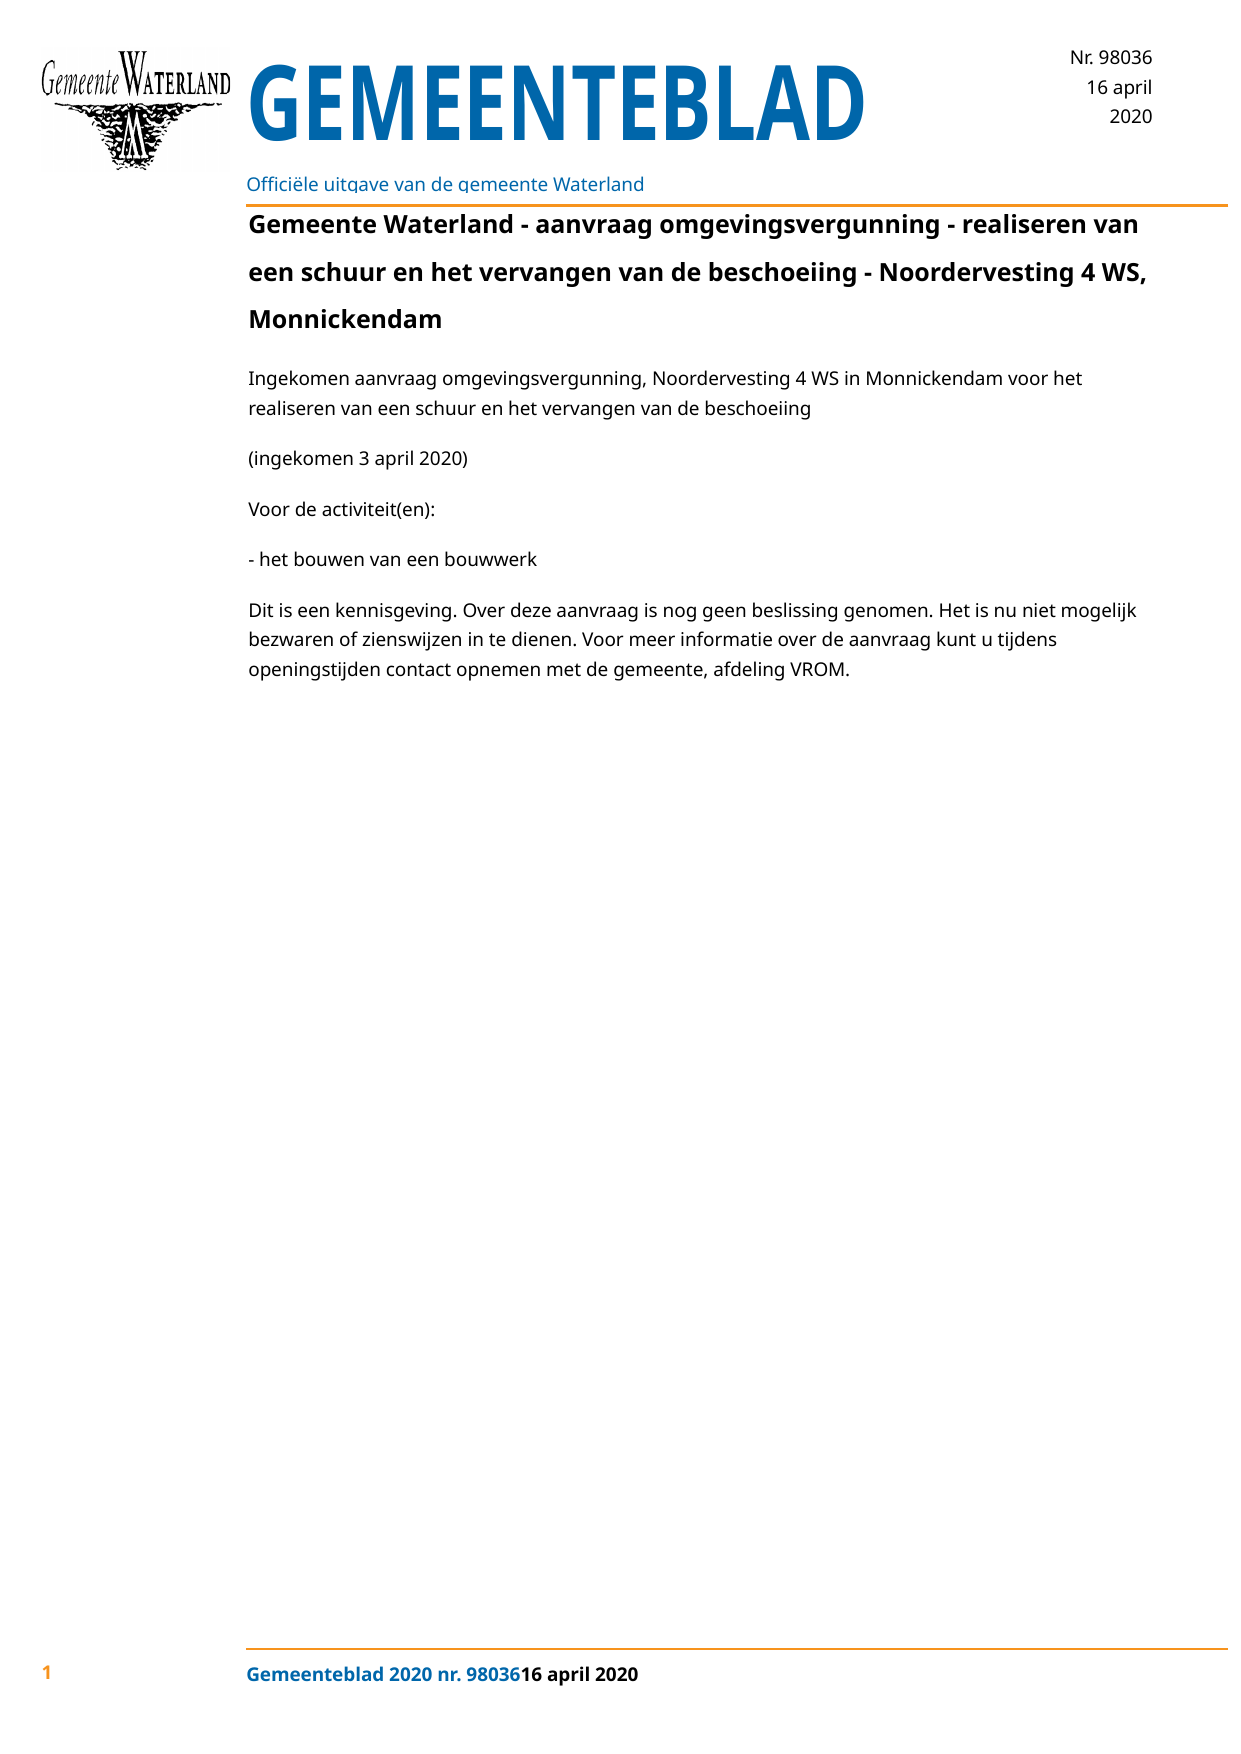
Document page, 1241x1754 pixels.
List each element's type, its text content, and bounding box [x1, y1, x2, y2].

text Gemeente Waterland - aanvraag omgevingsvergunning - realiseren van een schuur en het vervangen van de beschoeiing - Noordervesting 4 WS, Monnickendam [248, 207, 1152, 336]
text - het bouwen van een bouwwerk [248, 546, 1152, 572]
text Voor de activiteit(en): [248, 496, 1152, 522]
picture [41, 47, 231, 172]
text (ingekomen 3 april 2020) [248, 446, 1152, 471]
text Dit is een kennisgeving. Over deze aanvraag is nog geen beslissing genomen. Het is nu niet mogelijk bezwaren of zienswijzen in te dienen. Voor meer informatie over de aanvraag kunt u tijdens openingstijden contact opnemen met de gemeente, afdeling VROM. [248, 597, 1152, 682]
text Ingekomen aanvraag omgevingsvergunning, Noordervesting 4 WS in Monnickendam voor het realiseren van een schuur en het vervangen van de beschoeiing [248, 366, 1152, 421]
